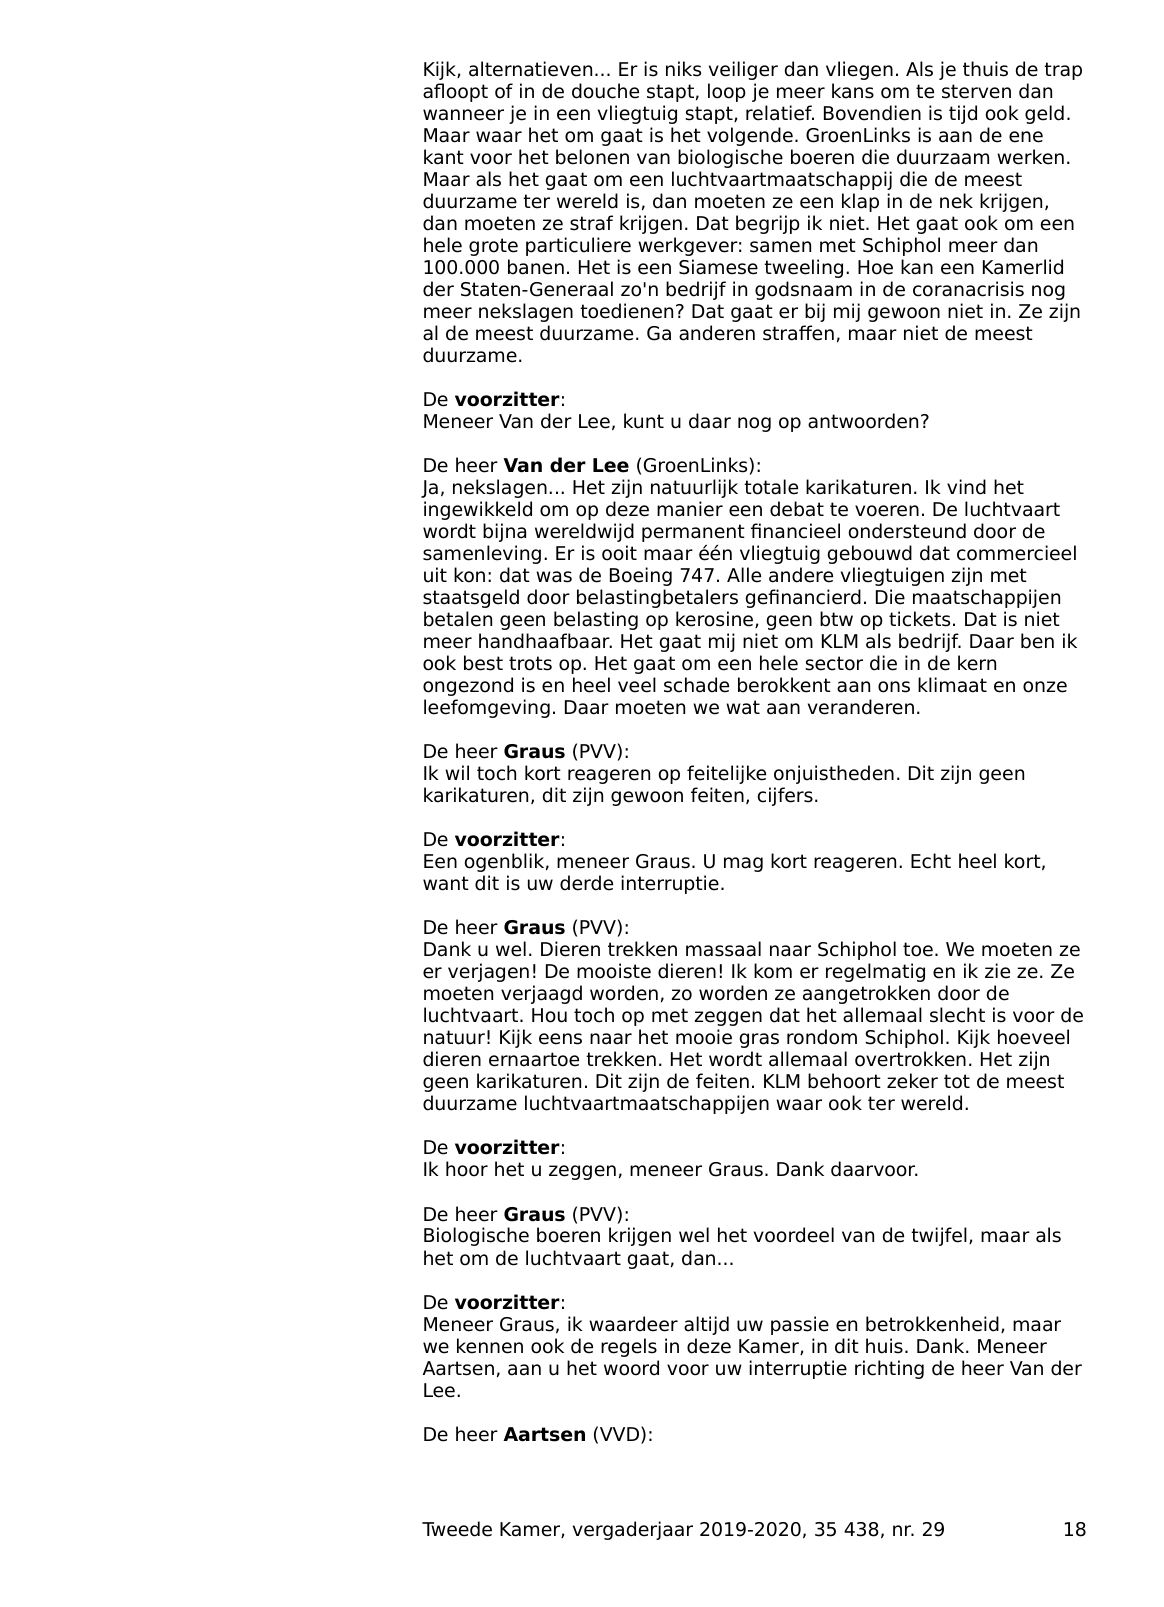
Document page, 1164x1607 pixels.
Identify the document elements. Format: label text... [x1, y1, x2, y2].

text Dank u wel. Dieren trekken massaal naar Schiphol toe. We moeten ze er verjagen! De mooiste dieren! Ik kom er regelmatig en ik zie ze. Ze moeten verjaagd worden, zo worden ze aangetrokken door de luchtvaart. Hou toch op met zeggen dat het allemaal slecht is voor de natuur! Kijk eens naar het mooie gras rondom Schiphol. Kijk hoeveel dieren ernaartoe trekken. Het wordt allemaal overtrokken. Het zijn geen karikaturen. Dit zijn de feiten. KLM behoort zeker tot de meest duurzame luchtvaartmaatschappijen waar ook ter wereld. [422, 939, 1087, 1115]
text De voorzitter: [422, 389, 1087, 411]
text Ik hoor het u zeggen, meneer Graus. Dank daarvoor. [422, 1159, 1087, 1181]
text De heer Graus (PVV): [422, 917, 1087, 939]
text Ja, nekslagen... Het zijn natuurlijk totale karikaturen. Ik vind het ingewikkeld om op deze manier een debat te voeren. De luchtvaart wordt bijna wereldwijd permanent financieel ondersteund door de samenleving. Er is ooit maar één vliegtuig gebouwd dat commercieel uit kon: dat was de Boeing 747. Alle andere vliegtuigen zijn met staatsgeld door belastingbetalers gefinancierd. Die maatschappijen betalen geen belasting op kerosine, geen btw op tickets. Dat is niet meer handhaafbaar. Het gaat mij niet om KLM als bedrijf. Daar ben ik ook best trots op. Het gaat om een hele sector die in de kern ongezond is en heel veel schade berokkent aan ons klimaat en onze leefomgeving. Daar moeten we wat aan veranderen. [422, 477, 1087, 719]
text Meneer Graus, ik waardeer altijd uw passie en betrokkenheid, maar we kennen ook de regels in deze Kamer, in dit huis. Dank. Meneer Aartsen, aan u het woord voor uw interruptie richting de heer Van der Lee. [422, 1313, 1087, 1401]
text Meneer Van der Lee, kunt u daar nog op antwoorden? [422, 411, 1087, 433]
text Kijk, alternatieven... Er is niks veiliger dan vliegen. Als je thuis de trap afloopt of in de douche stapt, loop je meer kans om te sterven dan wanneer je in een vliegtuig stapt, relatief. Bovendien is tijd ook geld. Maar waar het om gaat is het volgende. GroenLinks is aan de ene kant voor het belonen van biologische boeren die duurzaam werken. Maar als het gaat om een luchtvaartmaatschappij die de meest duurzame ter wereld is, dan moeten ze een klap in de nek krijgen, dan moeten ze straf krijgen. Dat begrijp ik niet. Het gaat ook om een hele grote particuliere werkgever: samen met Schiphol meer dan 100.000 banen. Het is een Siamese tweeling. Hoe kan een Kamerlid der Staten-Generaal zo'n bedrijf in godsnaam in de coranacrisis nog meer nekslagen toedienen? Dat gaat er bij mij gewoon niet in. Ze zijn al de meest duurzame. Ga anderen straffen, maar niet de meest duurzame. [422, 59, 1087, 367]
text Ik wil toch kort reageren op feitelijke onjuistheden. Dit zijn geen karikaturen, dit zijn gewoon feiten, cijfers. [422, 763, 1087, 807]
text De heer Graus (PVV): [422, 1203, 1087, 1225]
text De voorzitter: [422, 1292, 1087, 1313]
text De heer Aartsen (VVD): [422, 1424, 1087, 1446]
text De heer Graus (PVV): [422, 741, 1087, 763]
text De voorzitter: [422, 1137, 1087, 1159]
text De heer Van der Lee (GroenLinks): [422, 455, 1087, 477]
text Biologische boeren krijgen wel het voordeel van de twijfel, maar als het om de luchtvaart gaat, dan... [422, 1225, 1087, 1269]
text De voorzitter: [422, 829, 1087, 851]
text Een ogenblik, meneer Graus. U mag kort reageren. Echt heel kort, want dit is uw derde interruptie. [422, 851, 1087, 895]
